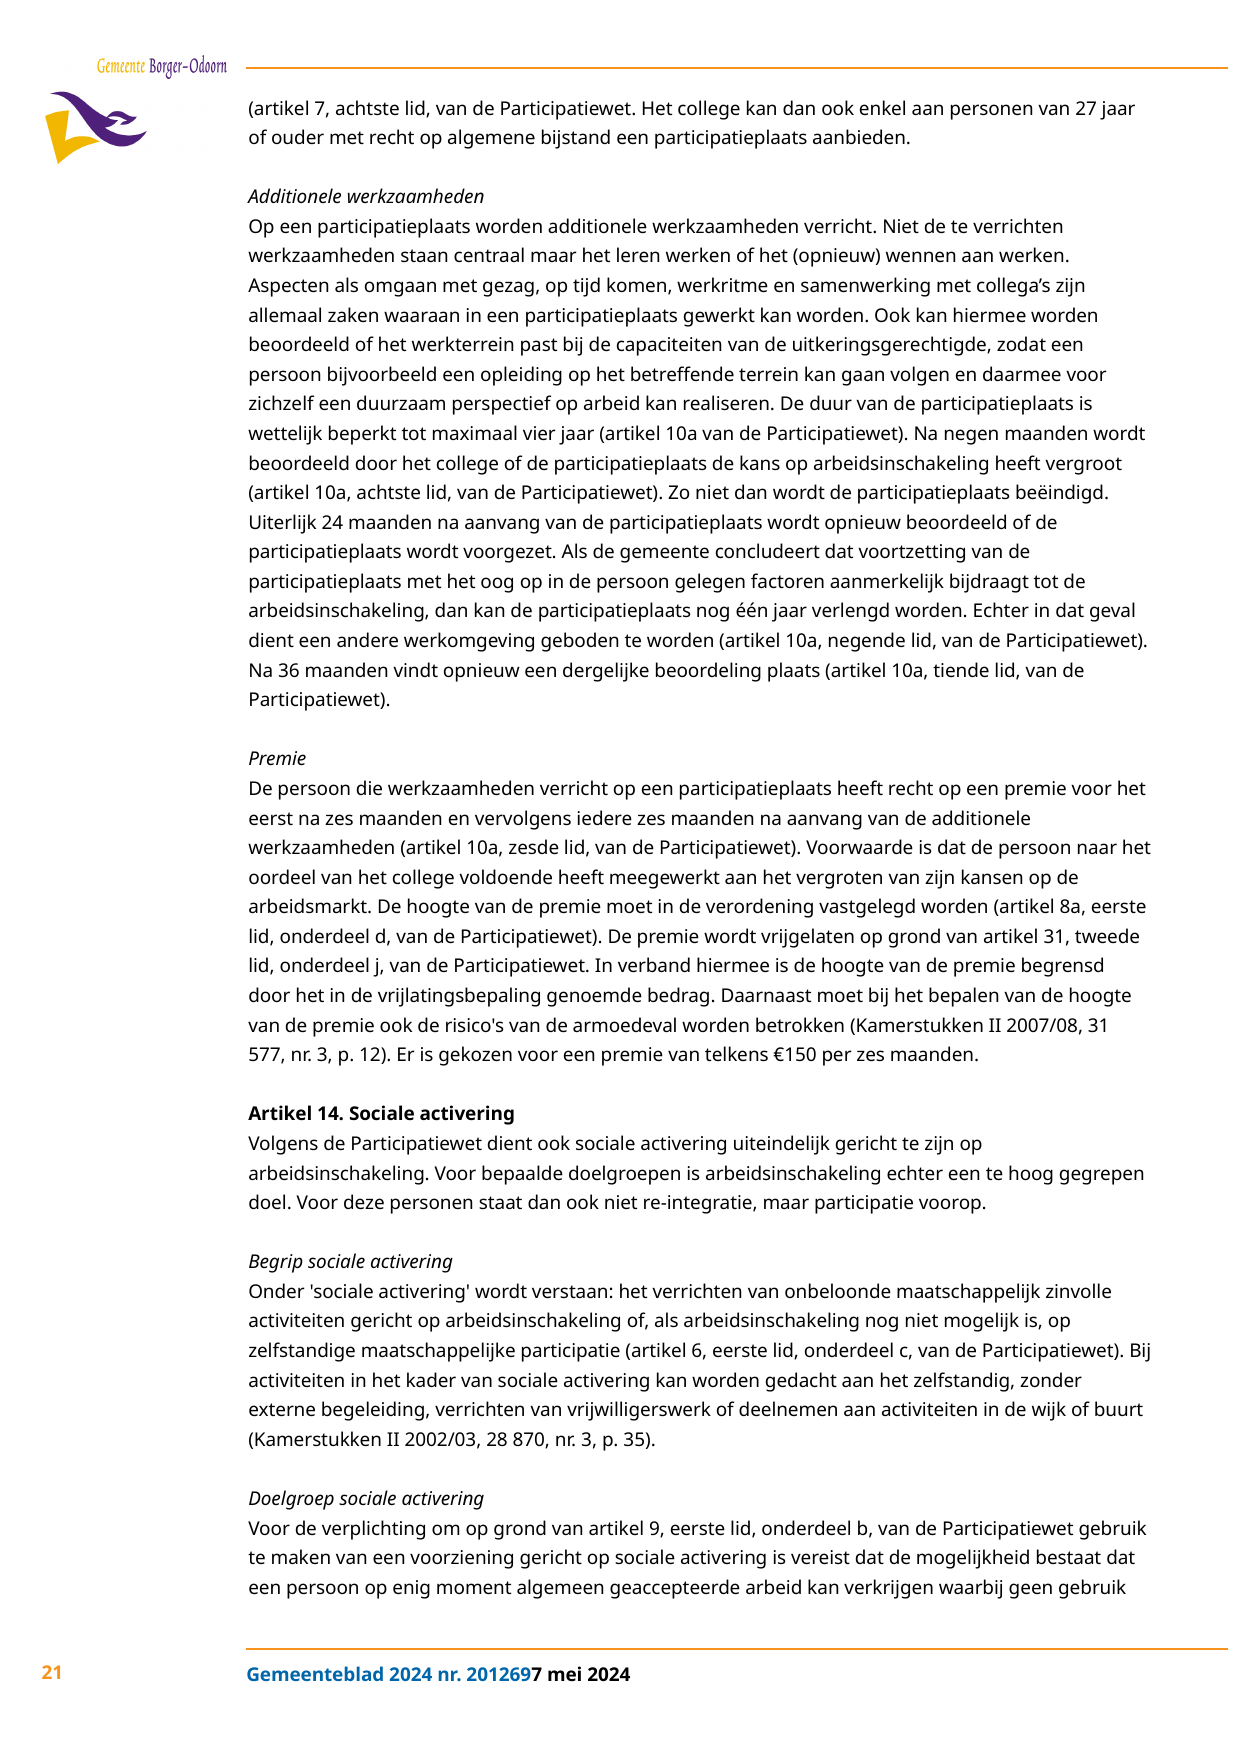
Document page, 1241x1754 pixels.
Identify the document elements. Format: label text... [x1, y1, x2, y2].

text Op een participatieplaats worden additionele werkzaamheden verricht. Niet de te verrichten werkzaamheden staan centraal maar het leren werken of het (opnieuw) wennen aan werken. Aspecten als omgaan met gezag, op tijd komen, werkritme en samenwerking met collega’s zijn allemaal zaken waaraan in een participatieplaats gewerkt kan worden. Ook kan hiermee worden beoordeeld of het werkterrein past bij de capaciteiten van de uitkeringsgerechtigde, zodat een persoon bijvoorbeeld een opleiding op het betreffende terrein kan gaan volgen en daarmee voor zichzelf een duurzaam perspectief op arbeid kan realiseren. De duur van de participatieplaats is wettelijk beperkt tot maximaal vier jaar (artikel 10a van de Participatiewet). Na negen maanden wordt beoordeeld door het college of de participatieplaats de kans op arbeidsinschakeling heeft vergroot (artikel 10a, achtste lid, van de Participatiewet). Zo niet dan wordt de participatieplaats beëindigd. Uiterlijk 24 maanden na aanvang van de participatieplaats wordt opnieuw beoordeeld of de participatieplaats wordt voorgezet. Als de gemeente concludeert dat voortzetting van de participatieplaats met het oog op in de persoon gelegen factoren aanmerkelijk bijdraagt tot de arbeidsinschakeling, dan kan de participatieplaats nog één jaar verlengd worden. Echter in dat geval dient een andere werkomgeving geboden te worden (artikel 10a, negende lid, van de Participatiewet). Na 36 maanden vindt opnieuw een dergelijke beoordeling plaats (artikel 10a, tiende lid, van de Participatiewet). [248, 213, 1152, 712]
text (artikel 7, achtste lid, van de Participatiewet. Het college kan dan ook enkel aan personen van 27 jaar of ouder met recht op algemene bijstand een participatieplaats aanbieden. [248, 95, 1152, 150]
text Additionele werkzaamheden [248, 183, 1152, 209]
text Onder 'sociale activering' wordt verstaan: het verrichten van onbeloonde maatschappelijk zinvolle activiteiten gericht op arbeidsinschakeling of, als arbeidsinschakeling nog niet mogelijk is, op zelfstandige maatschappelijke participatie (artikel 6, eerste lid, onderdeel c, van de Participatiewet). Bij activiteiten in het kader van sociale activering kan worden gedacht aan het zelfstandig, zonder externe begeleiding, verrichten van vrijwilligerswerk of deelnemen aan activiteiten in de wijk of buurt (Kamerstukken II 2002/03, 28 870, nr. 3, p. 35). [248, 1278, 1152, 1452]
text Begrip sociale activering [248, 1248, 1152, 1274]
text Artikel 14. Sociale activering [248, 1101, 1152, 1126]
text Doelgroep sociale activering [248, 1485, 1152, 1511]
text Voor de verplichting om op grond van artikel 9, eerste lid, onderdeel b, van de Participatiewet gebruik te maken van een voorziening gericht op sociale activering is vereist dat de mogelijkheid bestaat dat een persoon op enig moment algemeen geaccepteerde arbeid kan verkrijgen waarbij geen gebruik [248, 1515, 1152, 1600]
text Volgens de Participatiewet dient ook sociale activering uiteindelijk gericht te zijn op arbeidsinschakeling. Voor bepaalde doelgroepen is arbeidsinschakeling echter een te hoog gegrepen doel. Voor deze personen staat dan ook niet re-integratie, maar participatie voorop. [248, 1130, 1152, 1215]
picture [41, 47, 231, 172]
text Premie [248, 746, 1152, 771]
text De persoon die werkzaamheden verricht op een participatieplaats heeft recht op een premie voor het eerst na zes maanden en vervolgens iedere zes maanden na aanvang van de additionele werkzaamheden (artikel 10a, zesde lid, van de Participatiewet). Voorwaarde is dat de persoon naar het oordeel van het college voldoende heeft meegewerkt aan het vergroten van zijn kansen op de arbeidsmarkt. De hoogte van de premie moet in de verordening vastgelegd worden (artikel 8a, eerste lid, onderdeel d, van de Participatiewet). De premie wordt vrijgelaten op grond van artikel 31, tweede lid, onderdeel j, van de Participatiewet. In verband hiermee is de hoogte van de premie begrensd door het in de vrijlatingsbepaling genoemde bedrag. Daarnaast moet bij het bepalen van de hoogte van de premie ook de risico's van de armoedeval worden betrokken (Kamerstukken II 2007/08, 31 577, nr. 3, p. 12). Er is gekozen voor een premie van telkens €150 per zes maanden. [248, 775, 1152, 1067]
